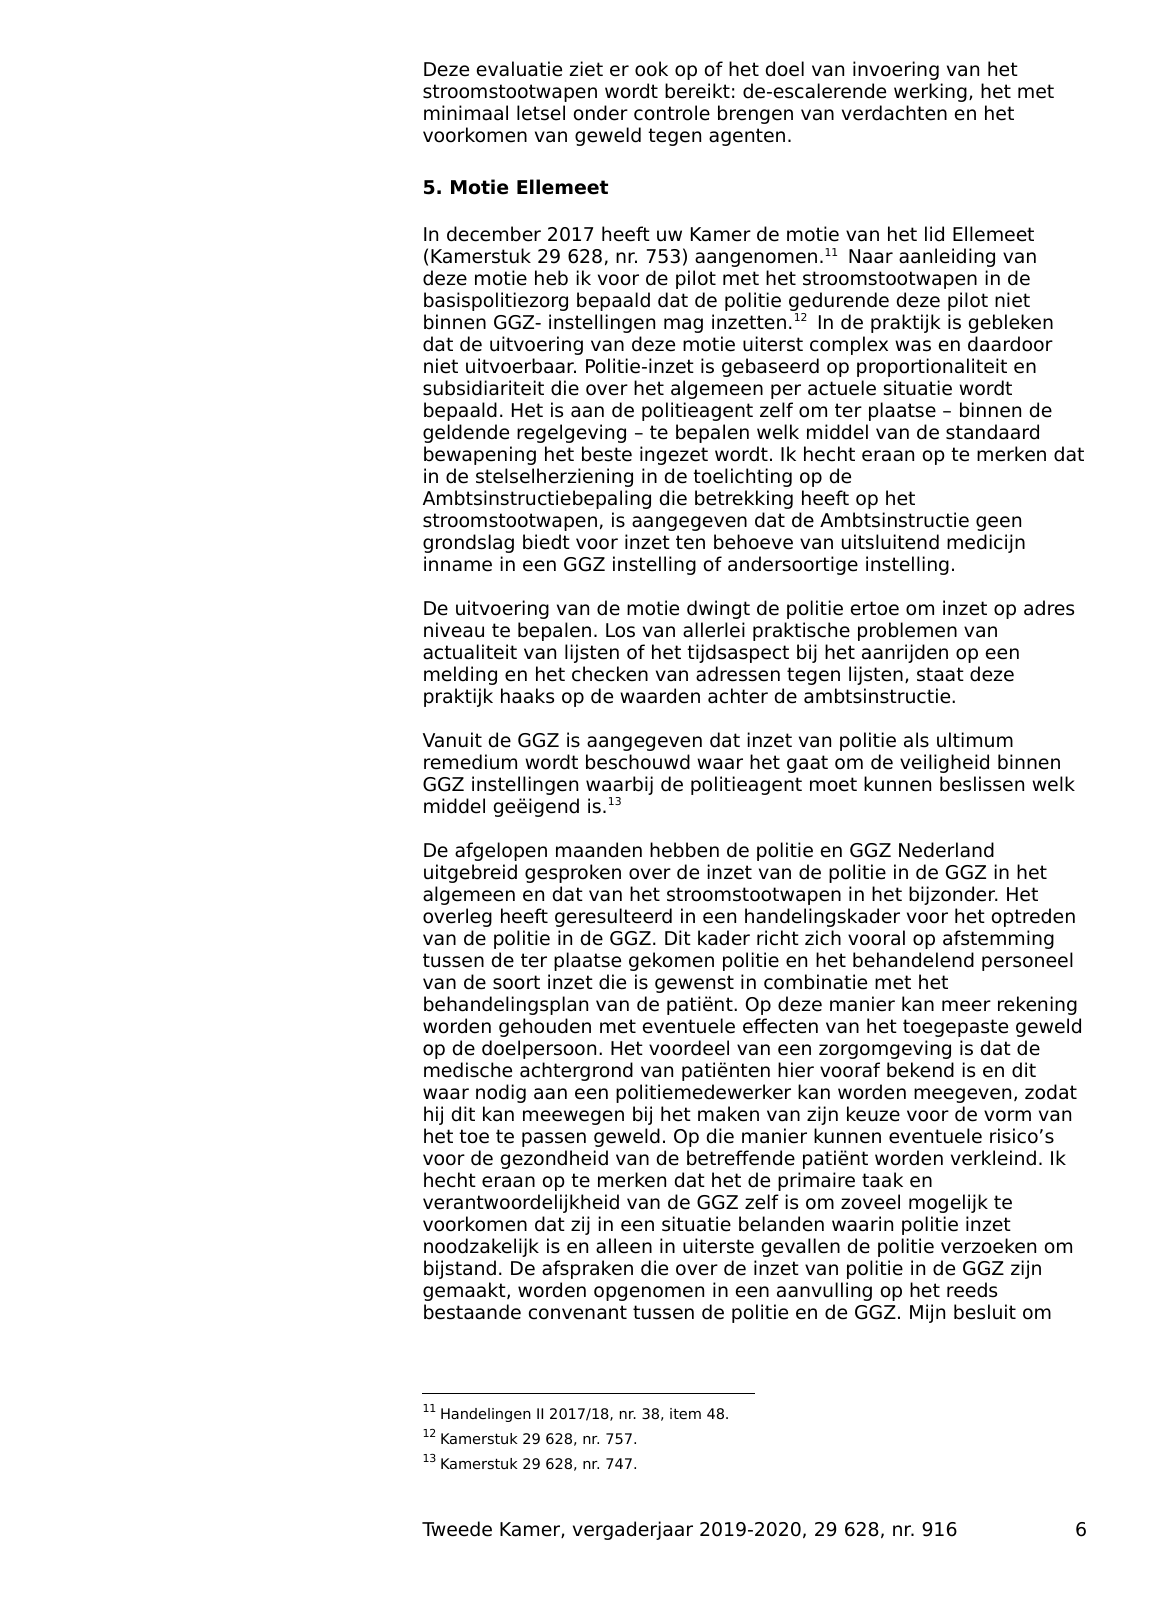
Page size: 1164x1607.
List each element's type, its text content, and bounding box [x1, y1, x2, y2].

text In december 2017 heeft uw Kamer de motie van het lid Ellemeet (Kamerstuk 29 628, nr. 753) aangenomen. Naar aanleiding van deze motie heb ik voor de pilot met het stroomstootwapen in de basispolitiezorg bepaald dat de politie gedurende deze pilot niet binnen GGZ- instellingen mag inzetten. In de praktijk is gebleken dat de uitvoering van deze motie uiterst complex was en daardoor niet uitvoerbaar. Politie-inzet is gebaseerd op proportionaliteit en subsidiariteit die over het algemeen per actuele situatie wordt bepaald. Het is aan de politieagent zelf om ter plaatse – binnen de geldende regelgeving – te bepalen welk middel van de standaard bewapening het beste ingezet wordt. Ik hecht eraan op te merken dat in de stelselherziening in de toelichting op de Ambtsinstructiebepaling die betrekking heeft op het stroomstootwapen, is aangegeven dat de Ambtsinstructie geen grondslag biedt voor inzet ten behoeve van uitsluitend medicijn inname in een GGZ instelling of andersoortige instelling. [422, 224, 1087, 576]
text De uitvoering van de motie dwingt de politie ertoe om inzet op adres niveau te bepalen. Los van allerlei praktische problemen van actualiteit van lijsten of het tijdsaspect bij het aanrijden op een melding en het checken van adressen tegen lijsten, staat deze praktijk haaks op de waarden achter de ambtsinstructie. [422, 598, 1087, 708]
text Deze evaluatie ziet er ook op of het doel van invoering van het stroomstootwapen wordt bereikt: de-escalerende werking, het met minimaal letsel onder controle brengen van verdachten en het voorkomen van geweld tegen agenten. [422, 59, 1087, 147]
text Kamerstuk 29 628, nr. 747. [422, 1452, 1087, 1474]
text Kamerstuk 29 628, nr. 757. [422, 1427, 1087, 1449]
text Vanuit de GGZ is aangegeven dat inzet van politie als ultimum remedium wordt beschouwd waar het gaat om de veiligheid binnen GGZ instellingen waarbij de politieagent moet kunnen beslissen welk middel geëigend is. [422, 730, 1087, 818]
subtitle 5. Motie Ellemeet [422, 177, 1087, 199]
text Handelingen II 2017/18, nr. 38, item 48. [422, 1402, 1087, 1424]
text De afgelopen maanden hebben de politie en GGZ Nederland uitgebreid gesproken over de inzet van de politie in de GGZ in het algemeen en dat van het stroomstootwapen in het bijzonder. Het overleg heeft geresulteerd in een handelingskader voor het optreden van de politie in de GGZ. Dit kader richt zich vooral op afstemming tussen de ter plaatse gekomen politie en het behandelend personeel van de soort inzet die is gewenst in combinatie met het behandelingsplan van de patiënt. Op deze manier kan meer rekening worden gehouden met eventuele effecten van het toegepaste geweld op de doelpersoon. Het voordeel van een zorgomgeving is dat de medische achtergrond van patiënten hier vooraf bekend is en dit waar nodig aan een politiemedewerker kan worden meegeven, zodat hij dit kan meewegen bij het maken van zijn keuze voor de vorm van het toe te passen geweld. Op die manier kunnen eventuele risico’s voor de gezondheid van de betreffende patiënt worden verkleind. Ik hecht eraan op te merken dat het de primaire taak en verantwoordelijkheid van de GGZ zelf is om zoveel mogelijk te voorkomen dat zij in een situatie belanden waarin politie inzet noodzakelijk is en alleen in uiterste gevallen de politie verzoeken om bijstand. De afspraken die over de inzet van politie in de GGZ zijn gemaakt, worden opgenomen in een aanvulling op het reeds bestaande convenant tussen de politie en de GGZ. Mijn besluit om [422, 840, 1087, 1323]
